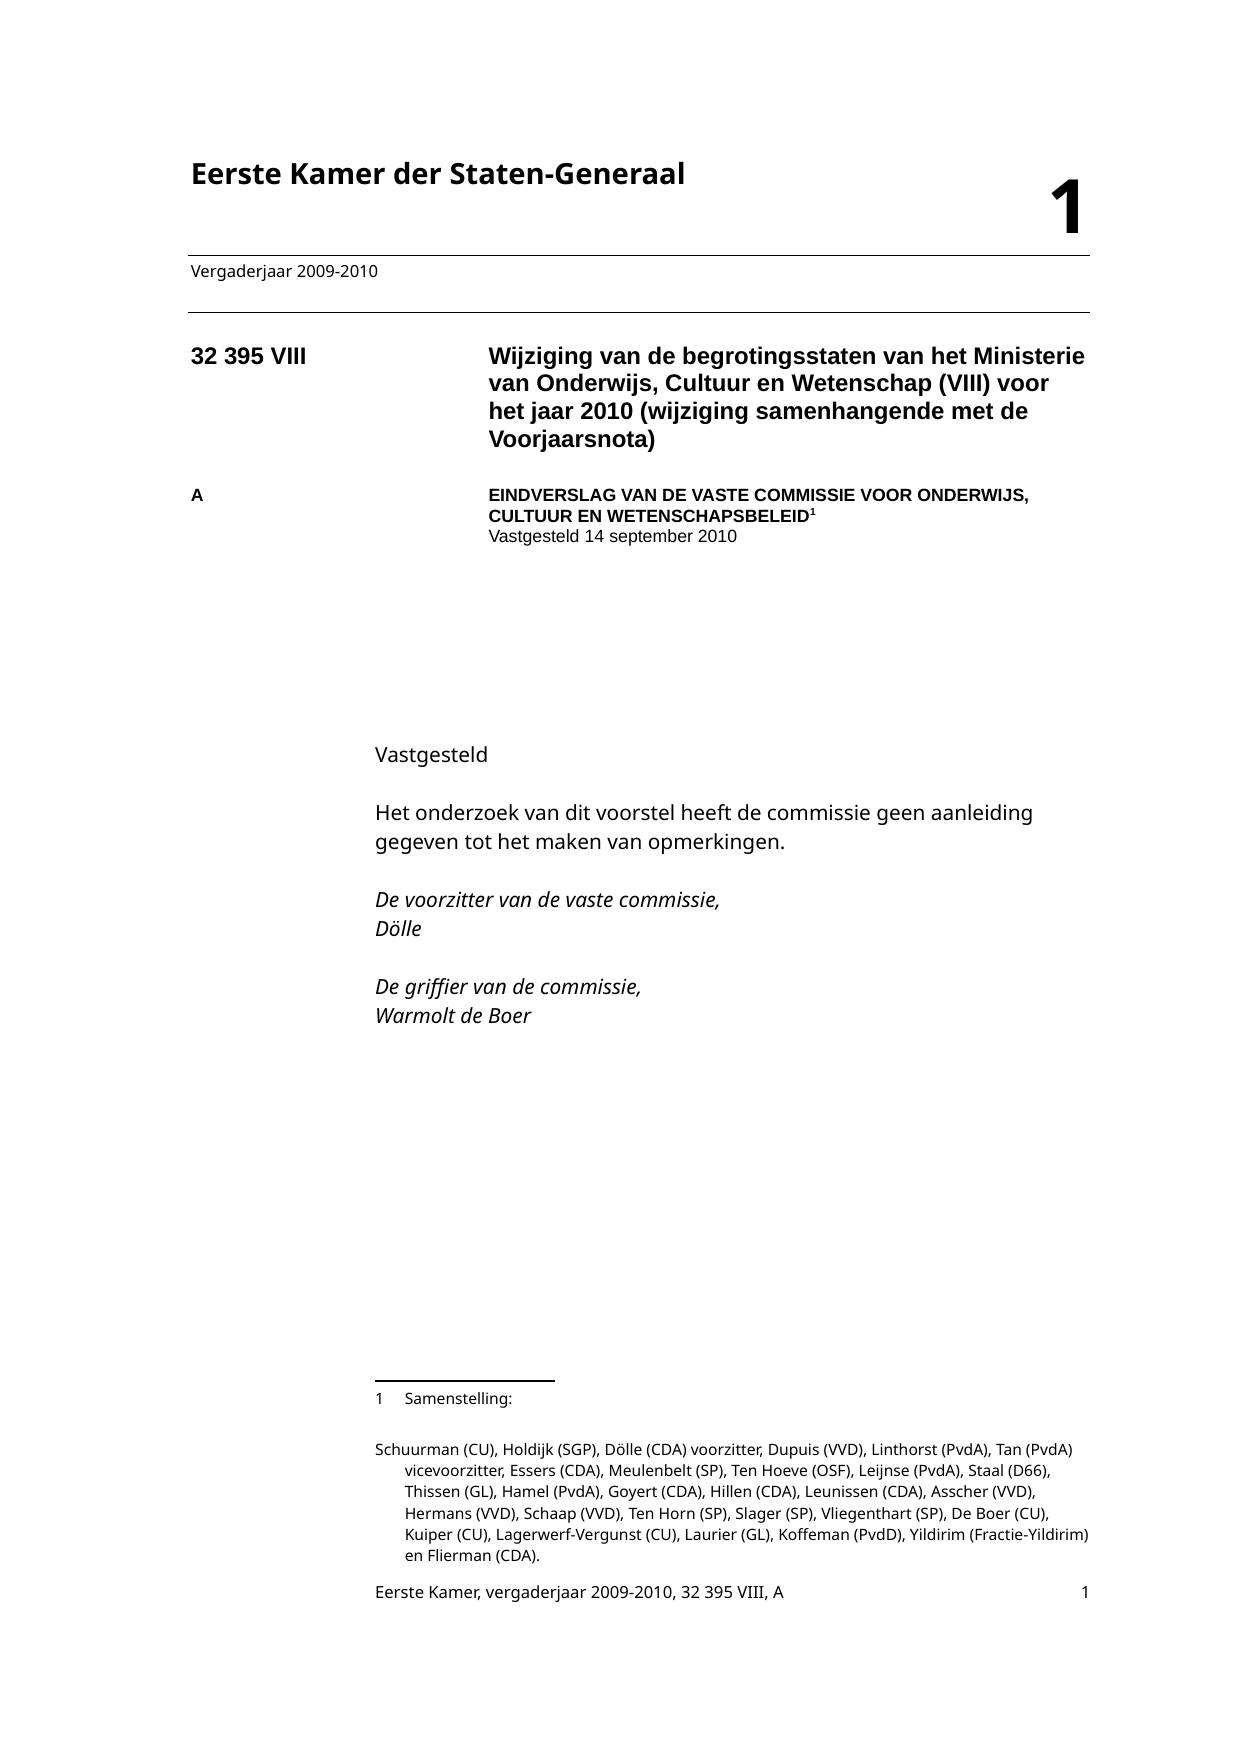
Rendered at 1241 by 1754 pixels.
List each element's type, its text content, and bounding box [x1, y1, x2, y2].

text Vastgesteld [375, 740, 1090, 768]
table_cell A [188, 482, 485, 622]
text Het onderzoek van dit voorstel heeft de commissie geen aanleiding gegeven tot het maken van opmerkingen. [375, 798, 1090, 855]
table_cell Vergaderjaar 2009-2010 [188, 256, 485, 312]
text Warmolt de Boer [375, 1001, 1090, 1029]
text Dölle [375, 914, 1090, 942]
table_cell [188, 313, 485, 339]
table_cell EINDVERSLAG VAN DE VASTE COMMISSIE VOOR ONDERWIJS, CULTUUR EN WETENSCHAPSBELEID Vastgesteld 14 september 2010 [485, 482, 1090, 622]
text De voorzitter van de vaste commissie, [375, 885, 1090, 914]
text De griffier van de commissie, [375, 972, 1090, 1001]
table_cell [485, 256, 1090, 312]
table_header 1 [910, 150, 1090, 255]
table_cell 32 395 VIII [188, 339, 485, 482]
table_cell Wijziging van de begrotingsstaten van het Ministerie van Onderwijs, Cultuur en Wetenschap (VIII) voor het jaar 2010 (wijziging samenhangende met de Voorjaarsnota) [485, 339, 1090, 482]
table_header Eerste Kamer der Staten-Generaal [188, 150, 909, 255]
table_cell [485, 313, 1090, 339]
